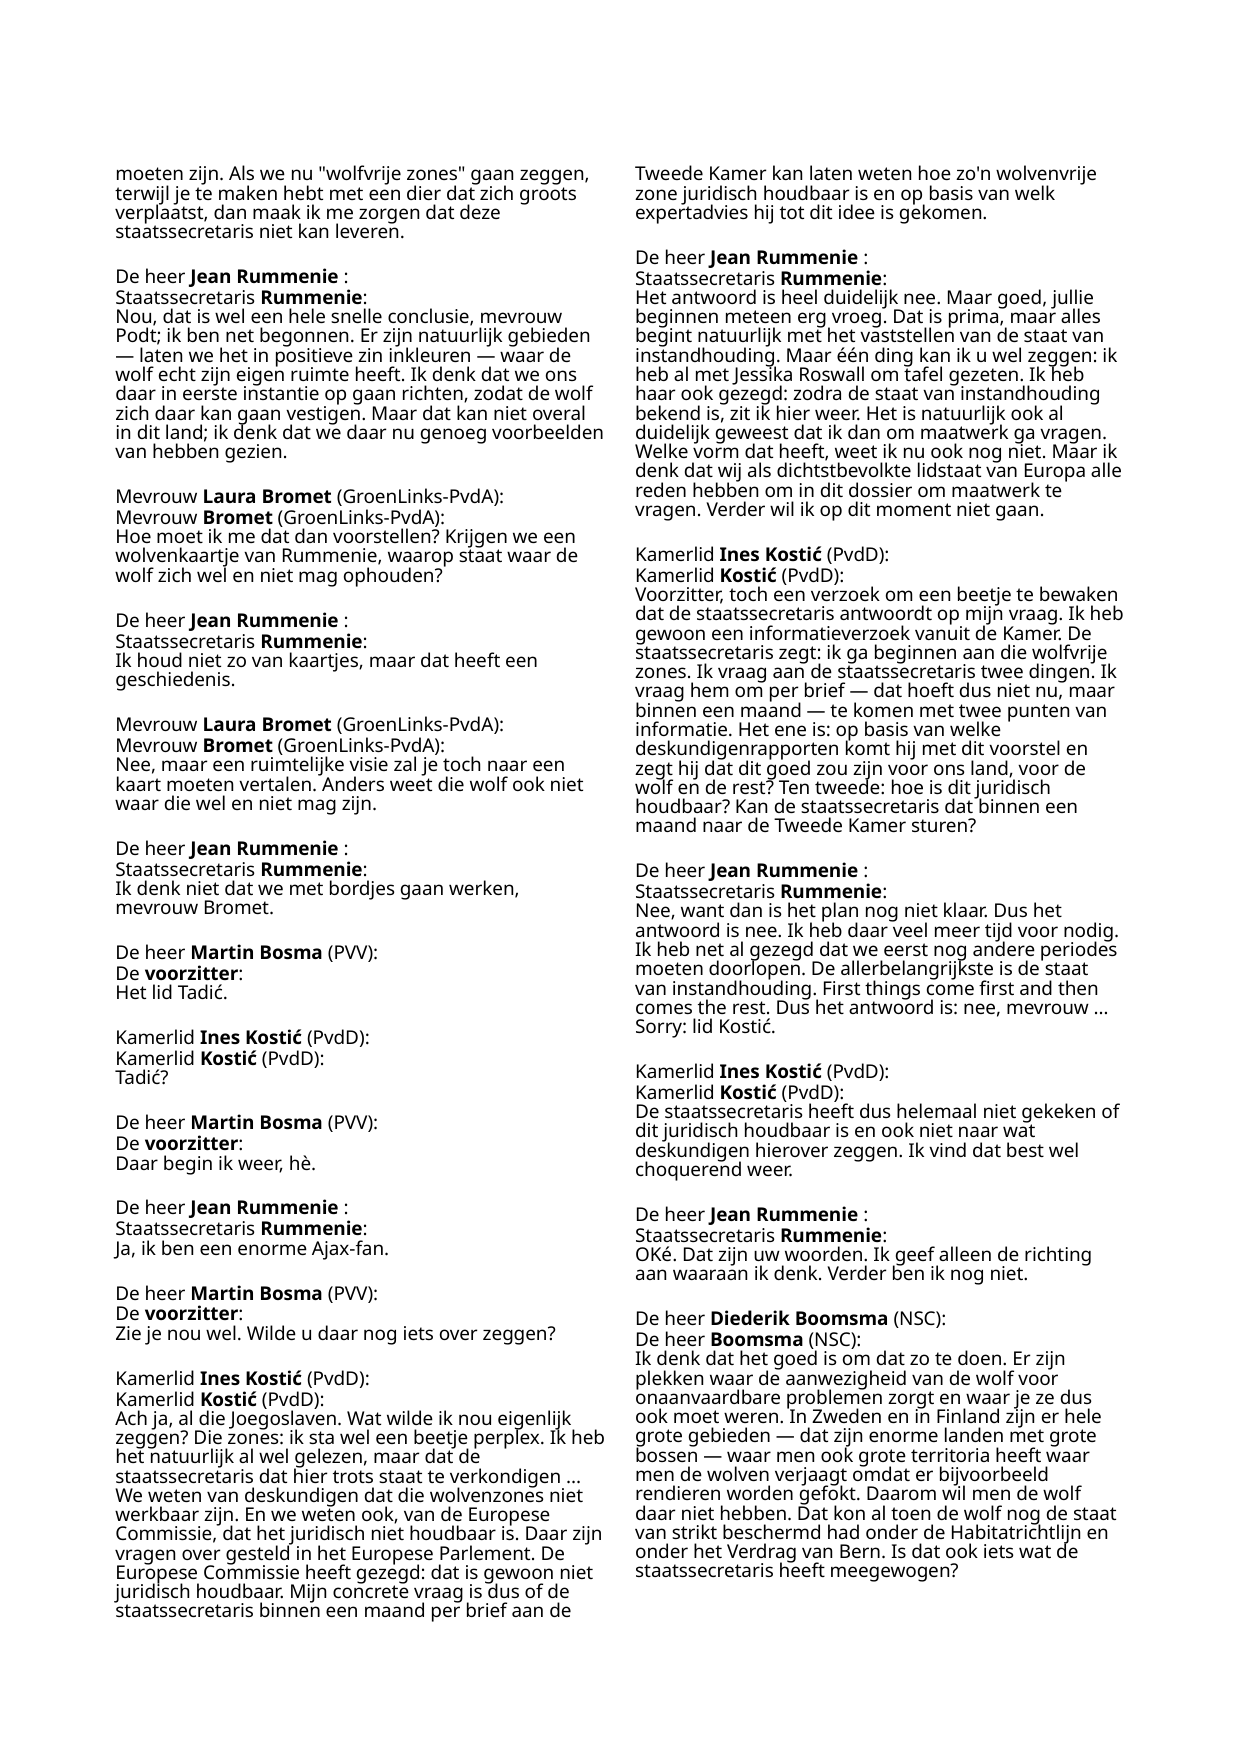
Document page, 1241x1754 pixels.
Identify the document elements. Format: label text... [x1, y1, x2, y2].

text De heer Jean Rummenie : [115, 263, 605, 289]
text De heer Martin Bosma (PVV): [115, 1109, 605, 1135]
text Kamerlid Ines Kostić (PvdD): [115, 1365, 605, 1391]
text De voorzitter: [115, 1305, 605, 1325]
text De heer Jean Rummenie : [115, 1194, 605, 1220]
text Kamerlid Kostić (PvdD): [635, 1084, 1125, 1103]
text De voorzitter: [115, 965, 605, 984]
text Ik denk niet dat we met bordjes gaan werken, mevrouw Bromet. [115, 880, 605, 918]
text Het antwoord is heel duidelijk nee. Maar goed, jullie beginnen meteen erg vroeg. Dat is prima, maar alles begint natuurlijk met het vaststellen van de staat van instandhouding. Maar één ding kan ik u wel zeggen: ik heb al met Jessika Roswall om tafel gezeten. Ik heb haar ook gezegd: zodra de staat van instandhouding bekend is, zit ik hier weer. Het is natuurlijk ook al duidelijk geweest dat ik dan om maatwerk ga vragen. Welke vorm dat heeft, weet ik nu ook nog niet. Maar ik denk dat wij als dichtstbevolkte lidstaat van Europa alle reden hebben om in dit dossier om maatwerk te vragen. Verder wil ik op dit moment niet gaan. [635, 289, 1125, 520]
text Mevrouw Bromet (GroenLinks-PvdA): [115, 509, 605, 528]
text De heer Jean Rummenie : [635, 857, 1125, 883]
text Staatssecretaris Rummenie: [635, 1227, 1125, 1246]
text De heer Martin Bosma (PVV): [115, 1280, 605, 1305]
text Daar begin ik weer, hè. [115, 1154, 605, 1174]
text OKé. Dat zijn uw woorden. Ik geef alleen de richting aan waaraan ik denk. Verder ben ik nog niet. [635, 1246, 1125, 1284]
text Ja, ik ben een enorme Ajax-fan. [115, 1239, 605, 1259]
text De staatssecretaris heeft dus helemaal niet gekeken of dit juridisch houdbaar is en ook niet naar wat deskundigen hierover zeggen. Ik vind dat best wel choquerend weer. [635, 1103, 1125, 1180]
text Kamerlid Ines Kostić (PvdD): [115, 1024, 605, 1050]
text Staatssecretaris Rummenie: [635, 270, 1125, 289]
text Mevrouw Laura Bromet (GroenLinks-PvdA): [115, 483, 605, 509]
text Het lid Tadić. [115, 984, 605, 1003]
text Zie je nou wel. Wilde u daar nog iets over zeggen? [115, 1325, 605, 1344]
text De voorzitter: [115, 1135, 605, 1154]
text Staatssecretaris Rummenie: [115, 633, 605, 652]
text Mevrouw Laura Bromet (GroenLinks-PvdA): [115, 711, 605, 737]
text Kamerlid Ines Kostić (PvdD): [635, 1058, 1125, 1084]
text Kamerlid Kostić (PvdD): [635, 567, 1125, 586]
text Kamerlid Kostić (PvdD): [115, 1391, 605, 1410]
text Mevrouw Bromet (GroenLinks-PvdA): [115, 737, 605, 756]
text Ach ja, al die Joegoslaven. Wat wilde ik nou eigenlijk zeggen? Die zones: ik sta wel een beetje perplex. Ik heb het natuurlijk al wel gelezen, maar dat de staatssecretaris dat hier trots staat te verkondigen ... We weten van deskundigen dat die wolvenzones niet werkbaar zijn. En we weten ook, van de Europese Commissie, dat het juridisch niet houdbaar is. Daar zijn vragen over gesteld in het Europese Parlement. De Europese Commissie heeft gezegd: dat is gewoon niet juridisch houdbaar. Mijn concrete vraag is dus of de staatssecretaris binnen een maand per brief aan de [115, 1410, 605, 1622]
text De heer Jean Rummenie : [115, 835, 605, 861]
text moeten zijn. Als we nu "wolfvrije zones" gaan zeggen, terwijl je te maken hebt met een dier dat zich groots verplaatst, dan maak ik me zorgen dat deze staatssecretaris niet kan leveren. [115, 165, 605, 242]
text Ik denk dat het goed is om dat zo te doen. Er zijn plekken waar de aanwezigheid van de wolf voor onaanvaardbare problemen zorgt en waar je ze dus ook moet weren. In Zweden en in Finland zijn er hele grote gebieden — dat zijn enorme landen met grote bossen — waar men ook grote territoria heeft waar men de wolven verjaagt omdat er bijvoorbeeld rendieren worden gefokt. Daarom wil men de wolf daar niet hebben. Dat kon al toen de wolf nog de staat van strikt beschermd had onder de Habitatrichtlijn en onder het Verdrag van Bern. Is dat ook iets wat de staatssecretaris heeft meegewogen? [635, 1350, 1125, 1582]
text De heer Jean Rummenie : [635, 244, 1125, 270]
text Ik houd niet zo van kaartjes, maar dat heeft een geschiedenis. [115, 652, 605, 690]
text Kamerlid Ines Kostić (PvdD): [635, 541, 1125, 567]
text De heer Jean Rummenie : [115, 607, 605, 633]
text Tadić? [115, 1069, 605, 1089]
text Staatssecretaris Rummenie: [115, 1220, 605, 1239]
text Voorzitter, toch een verzoek om een beetje te bewaken dat de staatssecretaris antwoordt op mijn vraag. Ik heb gewoon een informatieverzoek vanuit de Kamer. De staatssecretaris zegt: ik ga beginnen aan die wolfvrije zones. Ik vraag aan de staatssecretaris twee dingen. Ik vraag hem om per brief — dat hoeft dus niet nu, maar binnen een maand — te komen met twee punten van informatie. Het ene is: op basis van welke deskundigenrapporten komt hij met dit voorstel en zegt hij dat dit goed zou zijn voor ons land, voor de wolf en de rest? Ten tweede: hoe is dit juridisch houdbaar? Kan de staatssecretaris dat binnen een maand naar de Tweede Kamer sturen? [635, 586, 1125, 837]
text Nee, maar een ruimtelijke visie zal je toch naar een kaart moeten vertalen. Anders weet die wolf ook niet waar die wel en niet mag zijn. [115, 756, 605, 814]
text Staatssecretaris Rummenie: [635, 883, 1125, 902]
text Nou, dat is wel een hele snelle conclusie, mevrouw Podt; ik ben net begonnen. Er zijn natuurlijk gebieden — laten we het in positieve zin inkleuren — waar de wolf echt zijn eigen ruimte heeft. Ik denk dat we ons daar in eerste instantie op gaan richten, zodat de wolf zich daar kan gaan vestigen. Maar dat kan niet overal in dit land; ik denk dat we daar nu genoeg voorbeelden van hebben gezien. [115, 308, 605, 462]
text De heer Boomsma (NSC): [635, 1331, 1125, 1350]
text De heer Martin Bosma (PVV): [115, 939, 605, 965]
text De heer Diederik Boomsma (NSC): [635, 1305, 1125, 1331]
text Nee, want dan is het plan nog niet klaar. Dus het antwoord is nee. Ik heb daar veel meer tijd voor nodig. Ik heb net al gezegd dat we eerst nog andere periodes moeten doorlopen. De allerbelangrijkste is de staat van instandhouding. First things come first and then comes the rest. Dus het antwoord is: nee, mevrouw … Sorry: lid Kostić. [635, 902, 1125, 1037]
text Staatssecretaris Rummenie: [115, 861, 605, 880]
text De heer Jean Rummenie : [635, 1201, 1125, 1227]
text Kamerlid Kostić (PvdD): [115, 1050, 605, 1069]
text Hoe moet ik me dat dan voorstellen? Krijgen we een wolvenkaartje van Rummenie, waarop staat waar de wolf zich wel en niet mag ophouden? [115, 528, 605, 586]
text Staatssecretaris Rummenie: [115, 289, 605, 308]
text Tweede Kamer kan laten weten hoe zo'n wolvenvrije zone juridisch houdbaar is en op basis van welk expertadvies hij tot dit idee is gekomen. [635, 165, 1125, 223]
